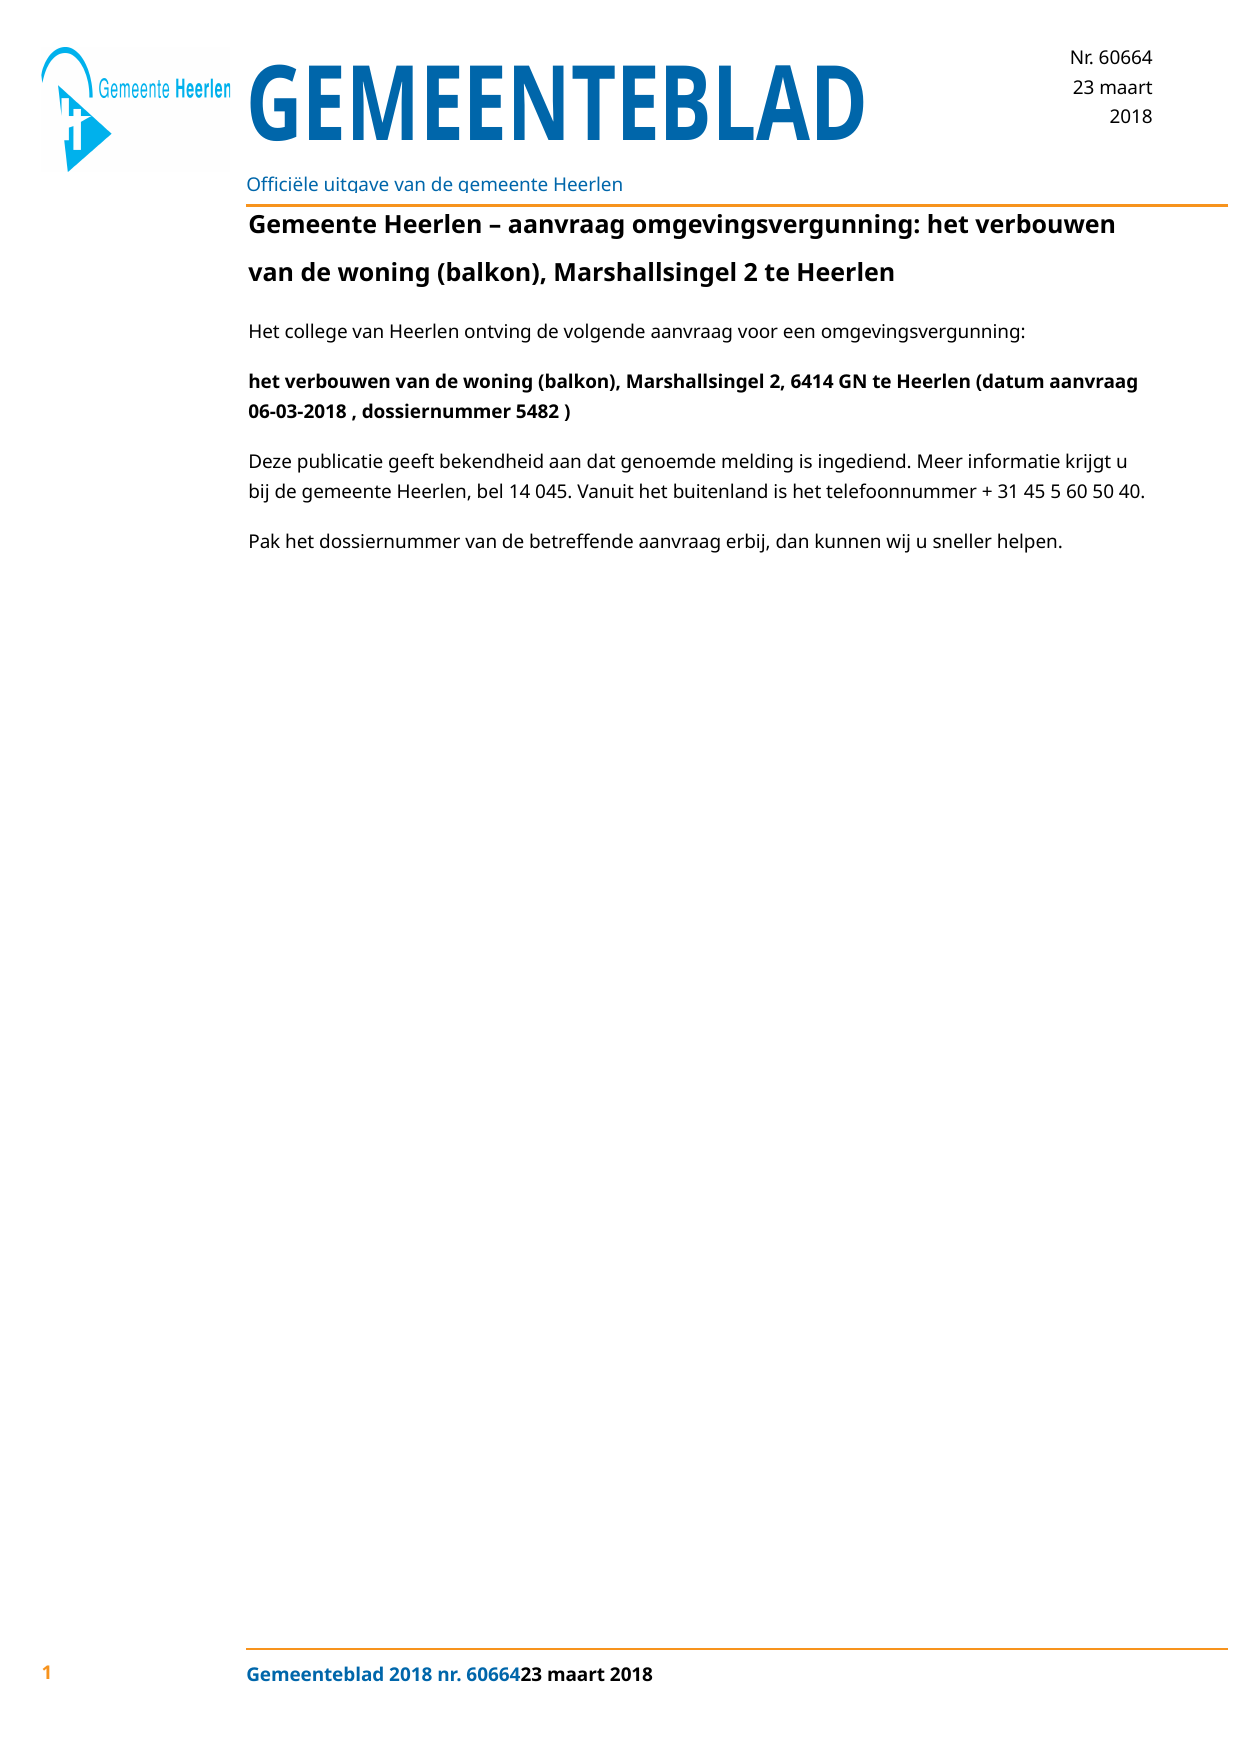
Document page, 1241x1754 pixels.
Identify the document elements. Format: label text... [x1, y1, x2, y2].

text Gemeente Heerlen – aanvraag omgevingsvergunning: het verbouwen van de woning (balkon), Marshallsingel 2 te Heerlen [248, 207, 1152, 288]
text Deze publicatie geeft bekendheid aan dat genoemde melding is ingediend. Meer informatie krijgt u bij de gemeente Heerlen, bel 14 045. Vanuit het buitenland is het telefoonnummer + 31 45 5 60 50 40. [248, 448, 1152, 504]
text het verbouwen van de woning (balkon), Marshallsingel 2, 6414 GN te Heerlen (datum aanvraag 06-03-2018 , dossiernummer 5482 ) [248, 368, 1152, 424]
text Pak het dossiernummer van de betreffende aanvraag erbij, dan kunnen wij u sneller helpen. [248, 528, 1152, 554]
text Het college van Heerlen ontving de volgende aanvraag voor een omgevingsvergunning: [248, 318, 1152, 344]
picture [41, 47, 58, 70]
picture [41, 47, 231, 172]
